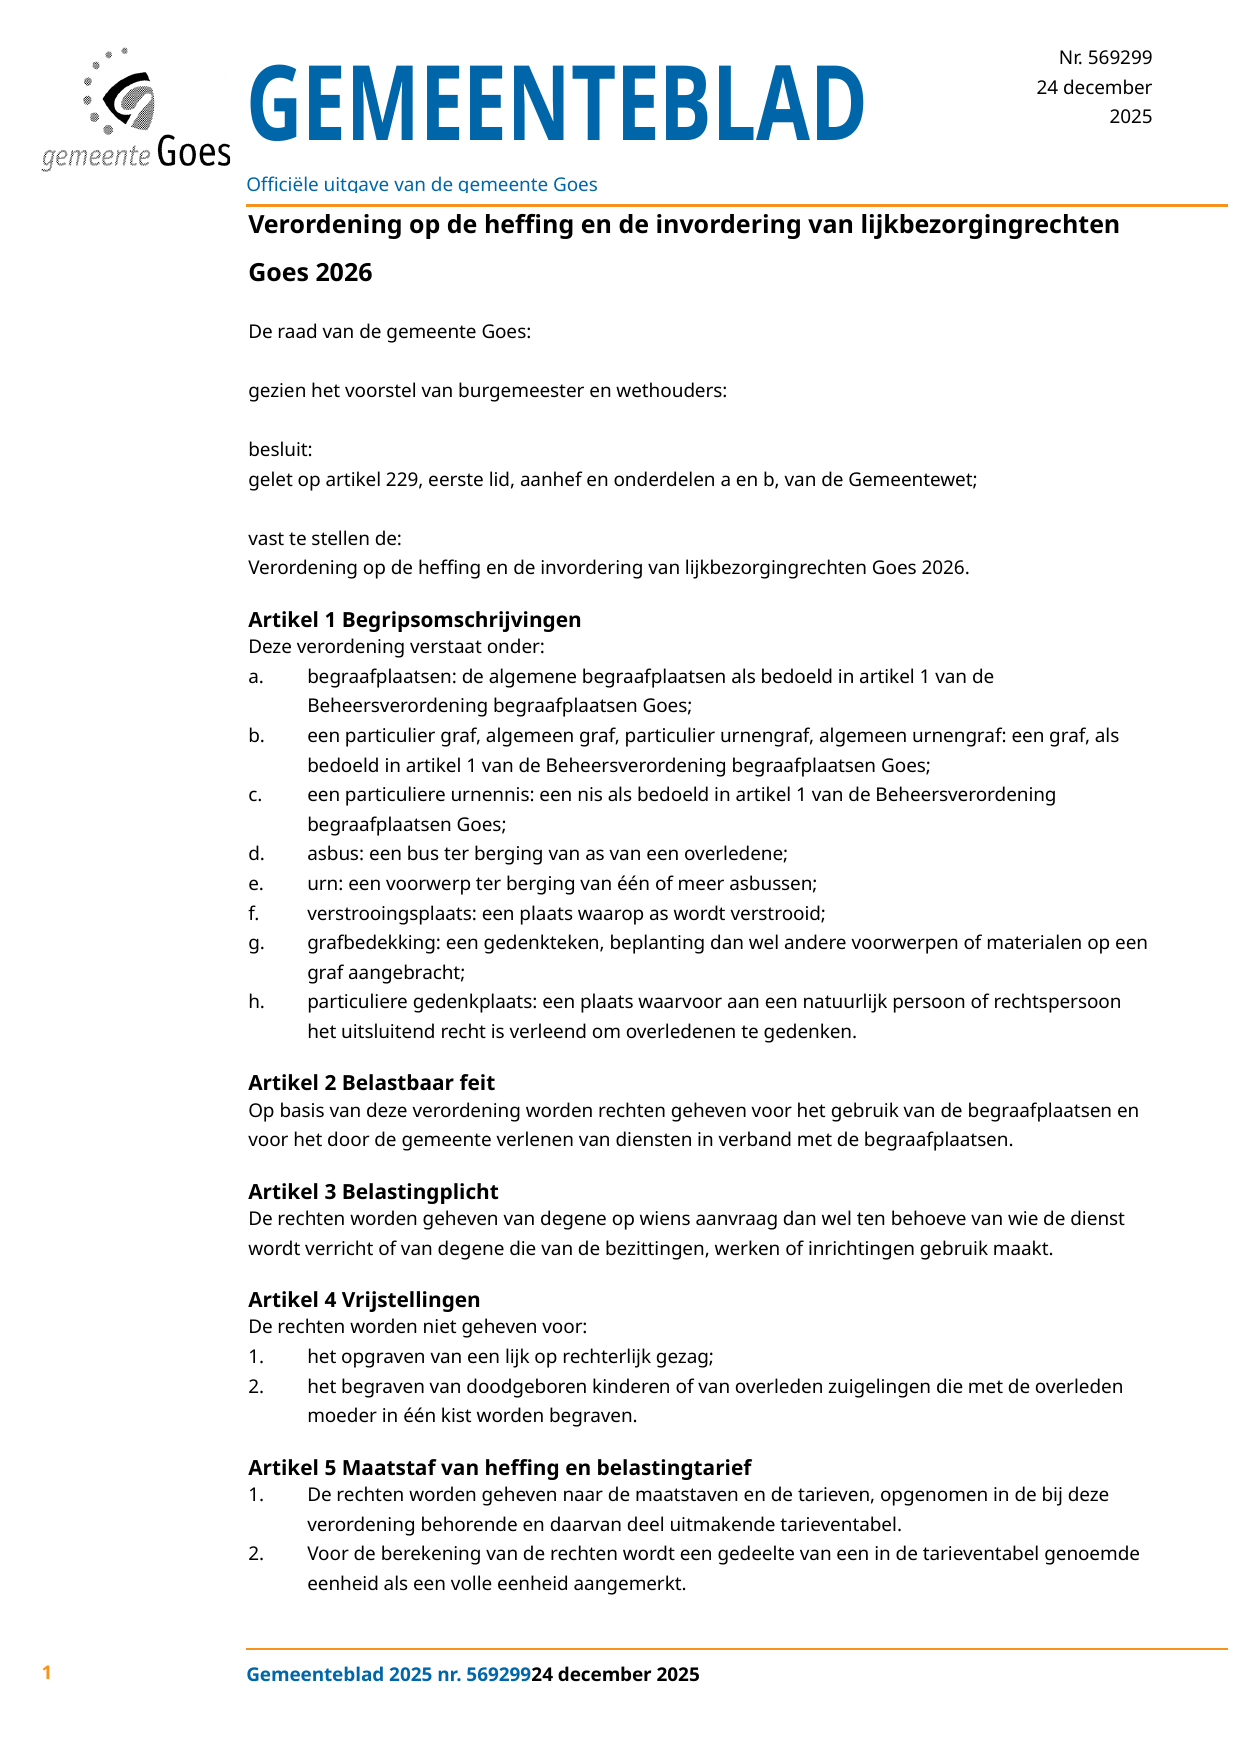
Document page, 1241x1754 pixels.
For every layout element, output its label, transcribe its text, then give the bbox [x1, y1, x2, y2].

text gelet op artikel 229, eerste lid, aanhef en onderdelen a en b, van de Gemeentewet; [248, 466, 1152, 492]
list verstrooingsplaats: een plaats waarop as wordt verstrooid; [248, 900, 1152, 925]
list Voor de berekening van de rechten wordt een gedeelte van een in de tarieventabel genoemde eenheid als een volle eenheid aangemerkt. [248, 1541, 1152, 1596]
text Op basis van deze verordening worden rechten geheven voor het gebruik van de begraafplaatsen en voor het door de gemeente verlenen van diensten in verband met de begraafplaatsen. [248, 1097, 1152, 1152]
list grafbedekking: een gedenkteken, beplanting dan wel andere voorwerpen of materialen op een graf aangebracht; [248, 929, 1152, 984]
text besluit: [248, 436, 1152, 462]
text Artikel 5 Maatstaf van heffing en belastingtarief [248, 1453, 1152, 1481]
text gezien het voorstel van burgemeester en wethouders: [248, 377, 1152, 403]
list asbus: een bus ter berging van as van een overledene; [248, 841, 1152, 866]
text Deze verordening verstaat onder: [248, 633, 1152, 659]
list het begraven van doodgeboren kinderen of van overleden zuigelingen die met de overleden moeder in één kist worden begraven. [248, 1373, 1152, 1428]
text Verordening op de heffing en de invordering van lijkbezorgingrechten Goes 2026 [248, 207, 1152, 288]
text De rechten worden geheven van degene op wiens aanvraag dan wel ten behoeve van wie de dienst wordt verricht of van degene die van de bezittingen, werken of inrichtingen gebruik maakt. [248, 1205, 1152, 1261]
text De rechten worden niet geheven voor: [248, 1314, 1152, 1339]
text Artikel 4 Vrijstellingen [248, 1285, 1152, 1314]
list particuliere gedenkplaats: een plaats waarvoor aan een natuurlijk persoon of rechtspersoon het uitsluitend recht is verleend om overledenen te gedenken. [248, 988, 1152, 1044]
list een particuliere urnennis: een nis als bedoeld in artikel 1 van de Beheersverordening begraafplaatsen Goes; [248, 781, 1152, 837]
list urn: een voorwerp ter berging van één of meer asbussen; [248, 870, 1152, 896]
text Artikel 2 Belastbaar feit [248, 1068, 1152, 1097]
picture [41, 47, 231, 172]
text vast te stellen de: [248, 525, 1152, 551]
text De raad van de gemeente Goes: [248, 318, 1152, 344]
list De rechten worden geheven naar de maatstaven en de tarieven, opgenomen in de bij deze verordening behorende en daarvan deel uitmakende tarieventabel. [248, 1481, 1152, 1537]
list het opgraven van een lijk op rechterlijk gezag; [248, 1343, 1152, 1369]
text Verordening op de heffing en de invordering van lijkbezorgingrechten Goes 2026. [248, 554, 1152, 580]
list begraafplaatsen: de algemene begraafplaatsen als bedoeld in artikel 1 van de Beheersverordening begraafplaatsen Goes; [248, 663, 1152, 718]
text Artikel 3 Belastingplicht [248, 1177, 1152, 1205]
text Artikel 1 Begripsomschrijvingen [248, 605, 1152, 633]
list een particulier graf, algemeen graf, particulier urnengraf, algemeen urnengraf: een graf, als bedoeld in artikel 1 van de Beheersverordening begraafplaatsen Goes; [248, 722, 1152, 777]
